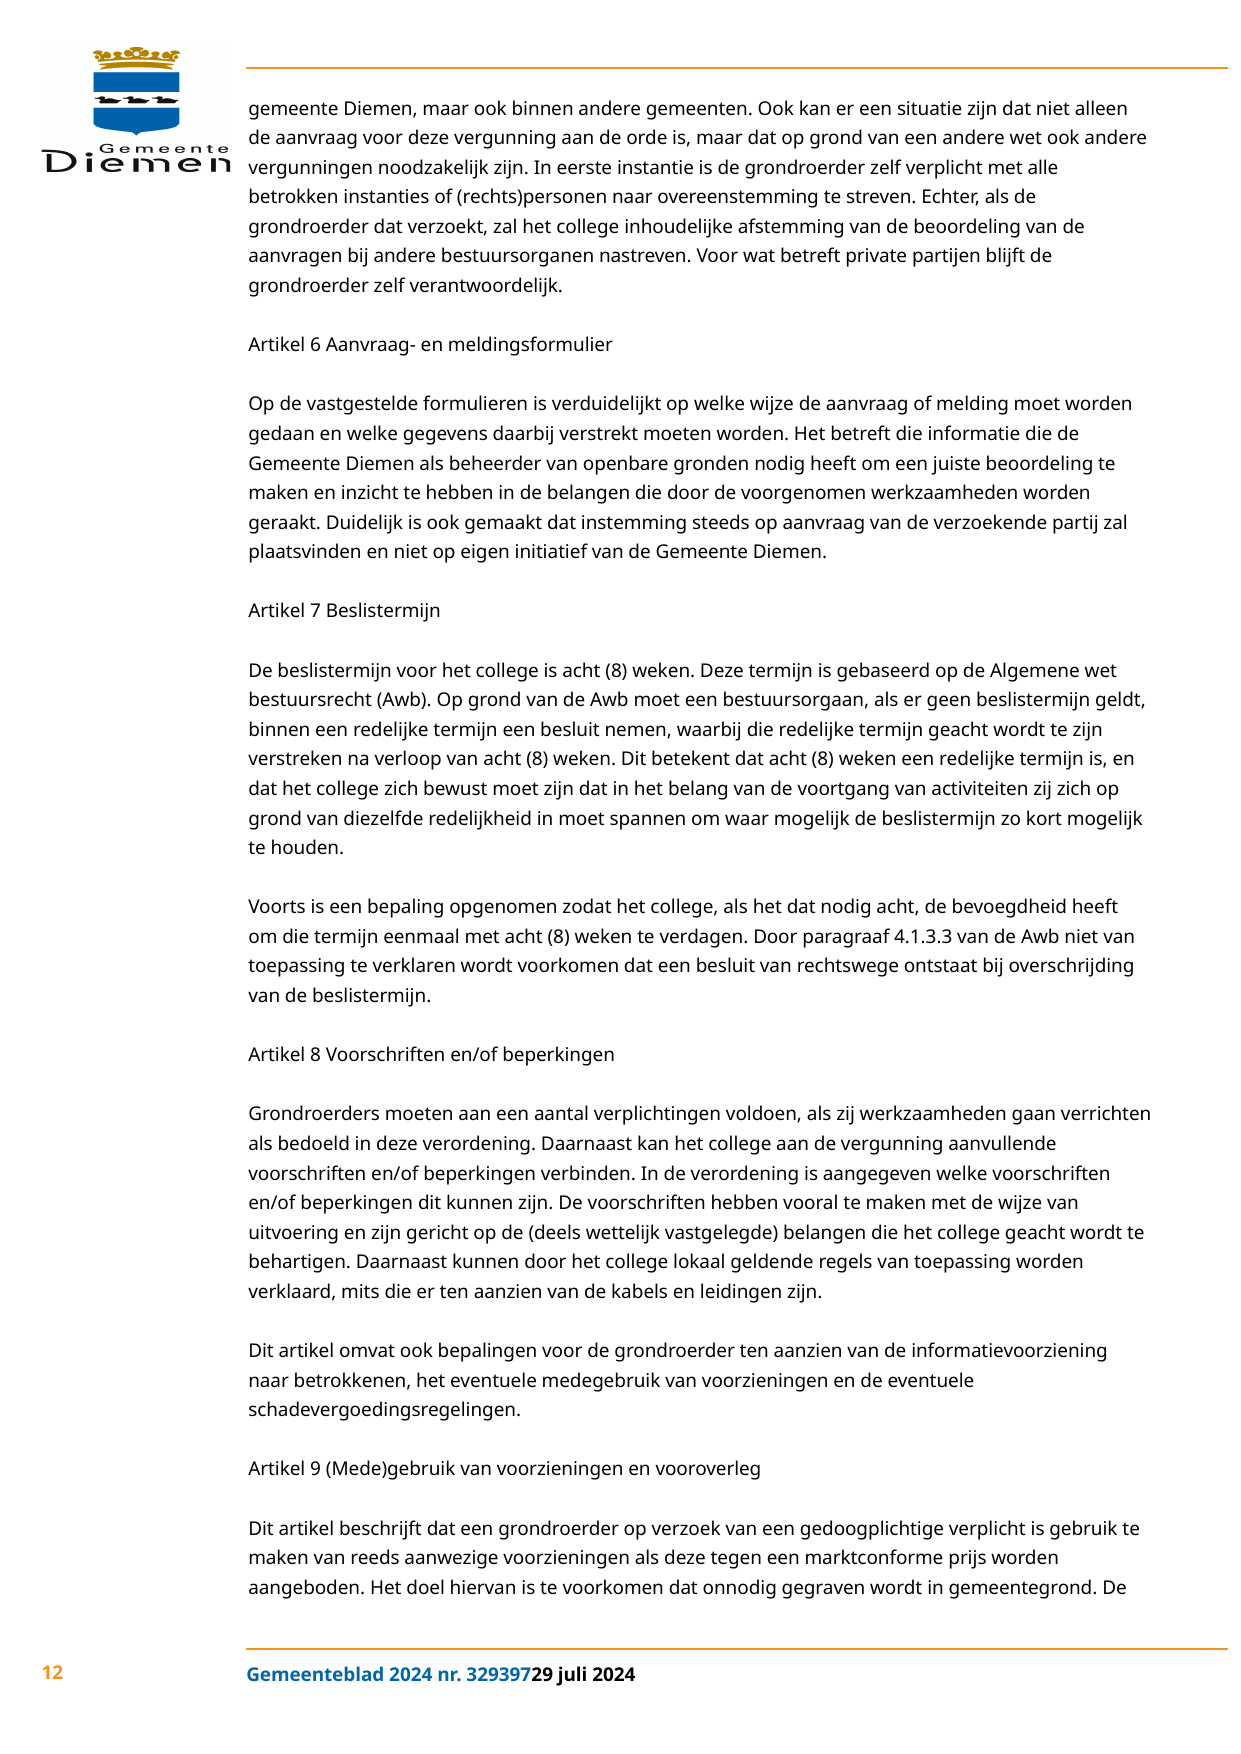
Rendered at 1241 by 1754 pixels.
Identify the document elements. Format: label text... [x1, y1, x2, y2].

text Grondroerders moeten aan een aantal verplichtingen voldoen, als zij werkzaamheden gaan verrichten als bedoeld in deze verordening. Daarnaast kan het college aan de vergunning aanvullende voorschriften en/of beperkingen verbinden. In de verordening is aangegeven welke voorschriften en/of beperkingen dit kunnen zijn. De voorschriften hebben vooral te maken met de wijze van uitvoering en zijn gericht op de (deels wettelijk vastgelegde) belangen die het college geacht wordt te behartigen. Daarnaast kunnen door het college lokaal geldende regels van toepassing worden verklaard, mits die er ten aanzien van de kabels en leidingen zijn. [248, 1101, 1152, 1304]
text Artikel 9 (Mede)gebruik van voorzieningen en vooroverleg [248, 1456, 1152, 1481]
picture [41, 47, 231, 172]
text gemeente Diemen, maar ook binnen andere gemeenten. Ook kan er een situatie zijn dat niet alleen de aanvraag voor deze vergunning aan de orde is, maar dat op grond van een andere wet ook andere vergunningen noodzakelijk zijn. In eerste instantie is de grondroerder zelf verplicht met alle betrokken instanties of (rechts)personen naar overeenstemming te streven. Echter, als de grondroerder dat verzoekt, zal het college inhoudelijke afstemming van de beoordeling van de aanvragen bij andere bestuursorganen nastreven. Voor wat betreft private partijen blijft de grondroerder zelf verantwoordelijk. [248, 95, 1152, 298]
text Op de vastgestelde formulieren is verduidelijkt op welke wijze de aanvraag of melding moet worden gedaan en welke gegevens daarbij verstrekt moeten worden. Het betreft die informatie die de Gemeente Diemen als beheerder van openbare gronden nodig heeft om een juiste beoordeling te maken en inzicht te hebben in de belangen die door de voorgenomen werkzaamheden worden geraakt. Duidelijk is ook gemaakt dat instemming steeds op aanvraag van de verzoekende partij zal plaatsvinden en niet op eigen initiatief van de Gemeente Diemen. [248, 391, 1152, 564]
text Artikel 8 Voorschriften en/of beperkingen [248, 1041, 1152, 1067]
text Artikel 6 Aanvraag- en meldingsformulier [248, 331, 1152, 357]
text Dit artikel beschrijft dat een grondroerder op verzoek van een gedoogplichtige verplicht is gebruik te maken van reeds aanwezige voorzieningen als deze tegen een marktconforme prijs worden aangeboden. Het doel hiervan is te voorkomen dat onnodig gegraven wordt in gemeentegrond. De [248, 1515, 1152, 1600]
text De beslistermijn voor het college is acht (8) weken. Deze termijn is gebaseerd op de Algemene wet bestuursrecht (Awb). Op grond van de Awb moet een bestuursorgaan, als er geen beslistermijn geldt, binnen een redelijke termijn een besluit nemen, waarbij die redelijke termijn geacht wordt te zijn verstreken na verloop van acht (8) weken. Dit betekent dat acht (8) weken een redelijke termijn is, en dat het college zich bewust moet zijn dat in het belang van de voortgang van activiteiten zij zich op grond van diezelfde redelijkheid in moet spannen om waar mogelijk de beslistermijn zo kort mogelijk te houden. [248, 657, 1152, 860]
text Voorts is een bepaling opgenomen zodat het college, als het dat nodig acht, de bevoegdheid heeft om die termijn eenmaal met acht (8) weken te verdagen. Door paragraaf 4.1.3.3 van de Awb niet van toepassing te verklaren wordt voorkomen dat een besluit van rechtswege ontstaat bij overschrijding van de beslistermijn. [248, 893, 1152, 1008]
text Artikel 7 Beslistermijn [248, 598, 1152, 623]
text Dit artikel omvat ook bepalingen voor de grondroerder ten aanzien van de informatievoorziening naar betrokkenen, het eventuele medegebruik van voorzieningen en de eventuele schadevergoedingsregelingen. [248, 1337, 1152, 1422]
